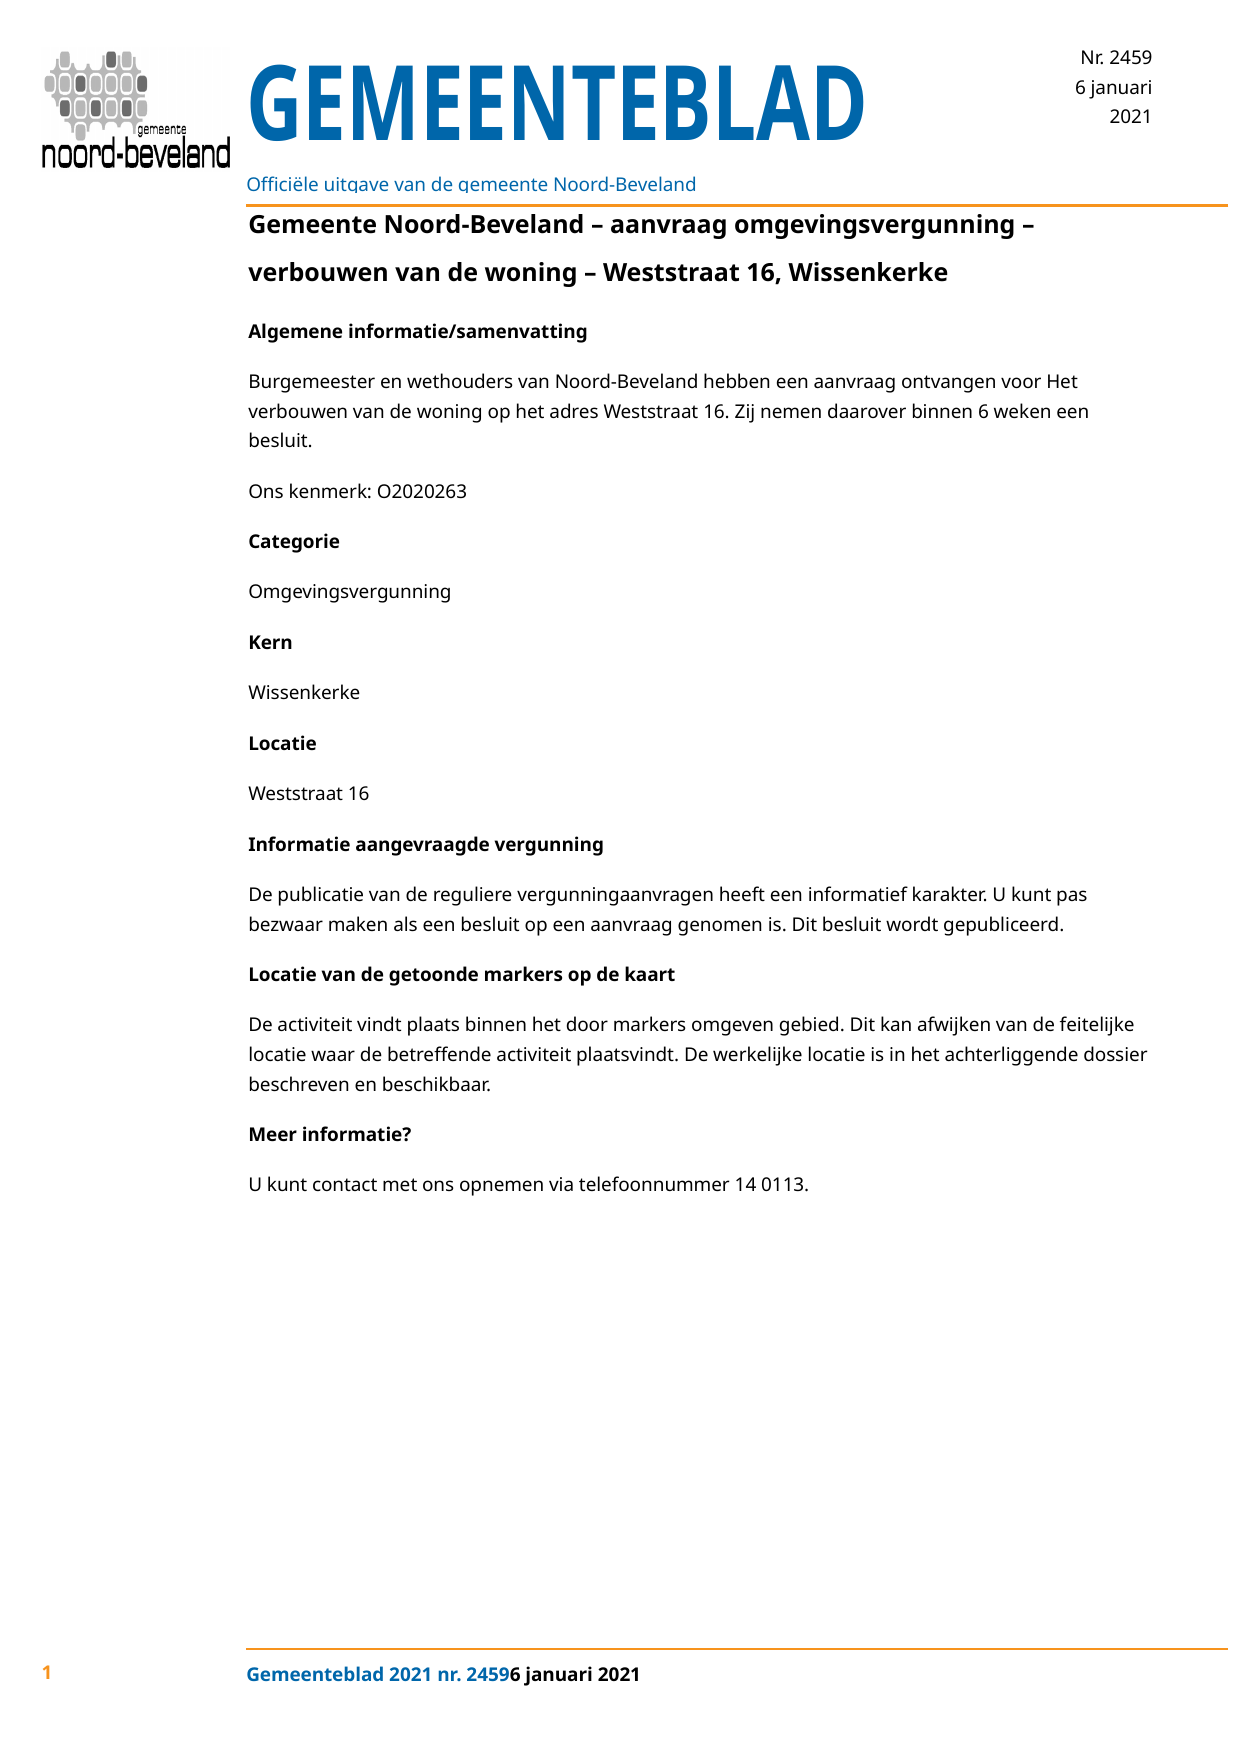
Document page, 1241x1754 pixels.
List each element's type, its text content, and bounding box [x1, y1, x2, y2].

text Ons kenmerk: O2020263 [248, 478, 1152, 504]
text Algemene informatie/samenvatting [248, 318, 1152, 344]
text Locatie [248, 730, 1152, 756]
text Weststraat 16 [248, 780, 1152, 806]
text Wissenkerke [248, 679, 1152, 705]
text Kern [248, 629, 1152, 655]
text Omgevingsvergunning [248, 579, 1152, 604]
text Categorie [248, 528, 1152, 554]
text De publicatie van de reguliere vergunningaanvragen heeft een informatief karakter. U kunt pas bezwaar maken als een besluit op een aanvraag genomen is. Dit besluit wordt gepubliceerd. [248, 881, 1152, 937]
text Meer informatie? [248, 1121, 1152, 1147]
text De activiteit vindt plaats binnen het door markers omgeven gebied. Dit kan afwijken van de feitelijke locatie waar de betreffende activiteit plaatsvindt. De werkelijke locatie is in het achterliggende dossier beschreven en beschikbaar. [248, 1012, 1152, 1097]
picture [41, 47, 231, 172]
text Locatie van de getoonde markers op de kaart [248, 961, 1152, 987]
text Gemeente Noord-Beveland – aanvraag omgevingsvergunning – verbouwen van de woning – Weststraat 16, Wissenkerke [248, 207, 1152, 288]
text U kunt contact met ons opnemen via telefoonnummer 14 0113. [248, 1172, 1152, 1197]
text Burgemeester en wethouders van Noord-Beveland hebben een aanvraag ontvangen voor Het verbouwen van de woning op het adres Weststraat 16. Zij nemen daarover binnen 6 weken een besluit. [248, 368, 1152, 453]
text Informatie aangevraagde vergunning [248, 831, 1152, 857]
